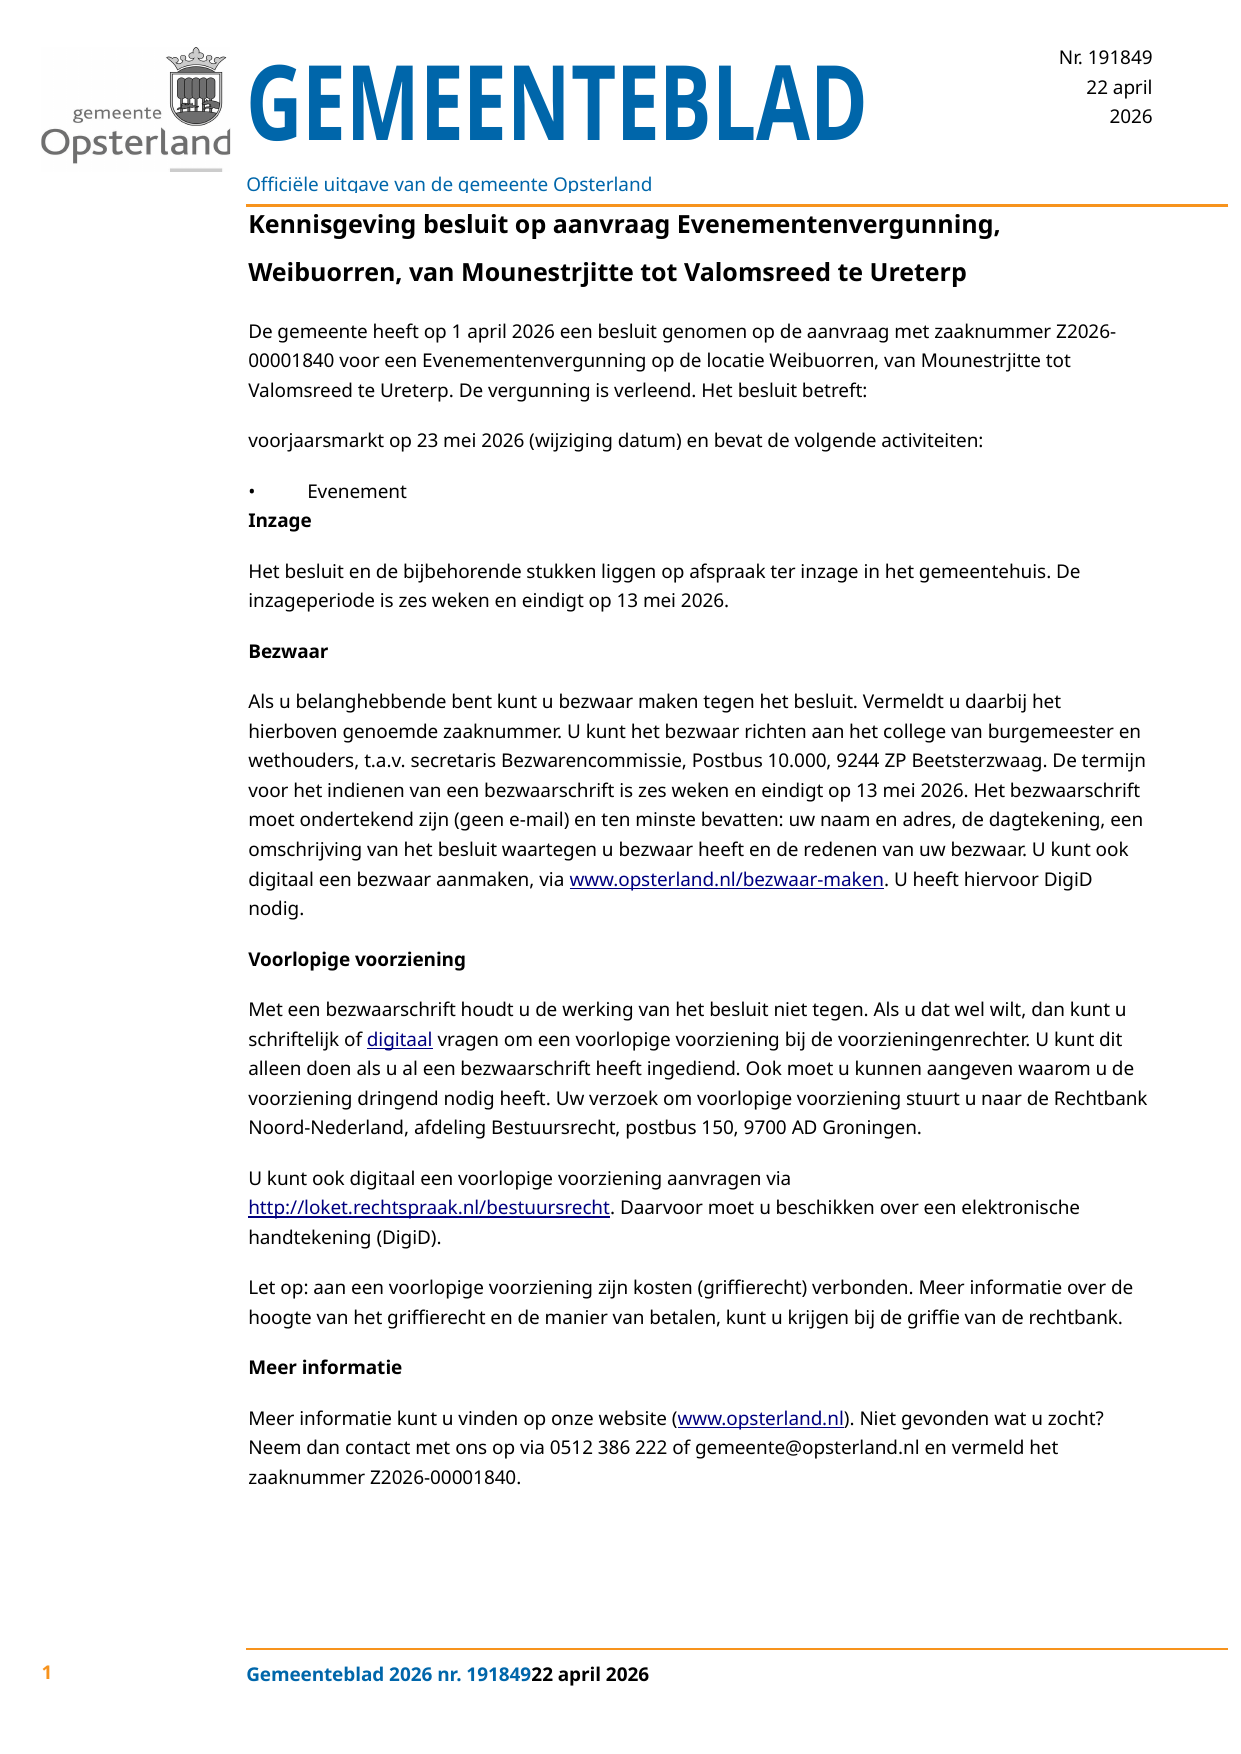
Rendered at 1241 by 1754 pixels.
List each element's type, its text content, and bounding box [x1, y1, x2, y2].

text Meer informatie [248, 1354, 1152, 1380]
text Let op: aan een voorlopige voorziening zijn kosten (griffierecht) verbonden. Meer informatie over de hoogte van het griffierecht en de manier van betalen, kunt u krijgen bij de griffie van de rechtbank. [248, 1274, 1152, 1330]
text U kunt ook digitaal een voorlopige voorziening aanvragen via http://loket.rechtspraak.nl/bestuursrecht. Daarvoor moet u beschikken over een elektronische handtekening (DigiD). [248, 1165, 1152, 1250]
text Voorlopige voorziening [248, 946, 1152, 972]
text Met een bezwaarschrift houdt u de werking van het besluit niet tegen. Als u dat wel wilt, dan kunt u schriftelijk of digitaal vragen om een voorlopige voorziening bij de voorzieningenrechter. U kunt dit alleen doen als u al een bezwaarschrift heeft ingediend. Ook moet u kunnen aangeven waarom u de voorziening dringend nodig heeft. Uw verzoek om voorlopige voorziening stuurt u naar de Rechtbank Noord-Nederland, afdeling Bestuursrecht, postbus 150, 9700 AD Groningen. [248, 996, 1152, 1140]
text Het besluit en de bijbehorende stukken liggen op afspraak ter inzage in het gemeentehuis. De inzageperiode is zes weken en eindigt op 13 mei 2026. [248, 558, 1152, 613]
list Evenement [248, 478, 1152, 504]
text Inzage [248, 507, 1152, 533]
text Meer informatie kunt u vinden op onze website (www.opsterland.nl). Niet gevonden wat u zocht? Neem dan contact met ons op via 0512 386 222 of gemeente@opsterland.nl en vermeld het zaaknummer Z2026-00001840. [248, 1405, 1152, 1490]
text Als u belanghebbende bent kunt u bezwaar maken tegen het besluit. Vermeldt u daarbij het hierboven genoemde zaaknummer. U kunt het bezwaar richten aan het college van burgemeester en wethouders, t.a.v. secretaris Bezwarencommissie, Postbus 10.000, 9244 ZP Beetsterzwaag. De termijn voor het indienen van een bezwaarschrift is zes weken en eindigt op 13 mei 2026. Het bezwaarschrift moet ondertekend zijn (geen e-mail) en ten minste bevatten: uw naam en adres, de dagtekening, een omschrijving van het besluit waartegen u bezwaar heeft en de redenen van uw bezwaar. U kunt ook digitaal een bezwaar aanmaken, via www.opsterland.nl/bezwaar-maken. U heeft hiervoor DigiD nodig. [248, 688, 1152, 921]
text voorjaarsmarkt op 23 mei 2026 (wijziging datum) en bevat de volgende activiteiten: [248, 427, 1152, 453]
text Kennisgeving besluit op aanvraag Evenementenvergunning, Weibuorren, van Mounestrjitte tot Valomsreed te Ureterp [248, 207, 1152, 288]
picture [41, 47, 231, 172]
text De gemeente heeft op 1 april 2026 een besluit genomen op de aanvraag met zaaknummer Z2026-00001840 voor een Evenementenvergunning op de locatie Weibuorren, van Mounestrjitte tot Valomsreed te Ureterp. De vergunning is verleend. Het besluit betreft: [248, 318, 1152, 403]
text Bezwaar [248, 638, 1152, 664]
